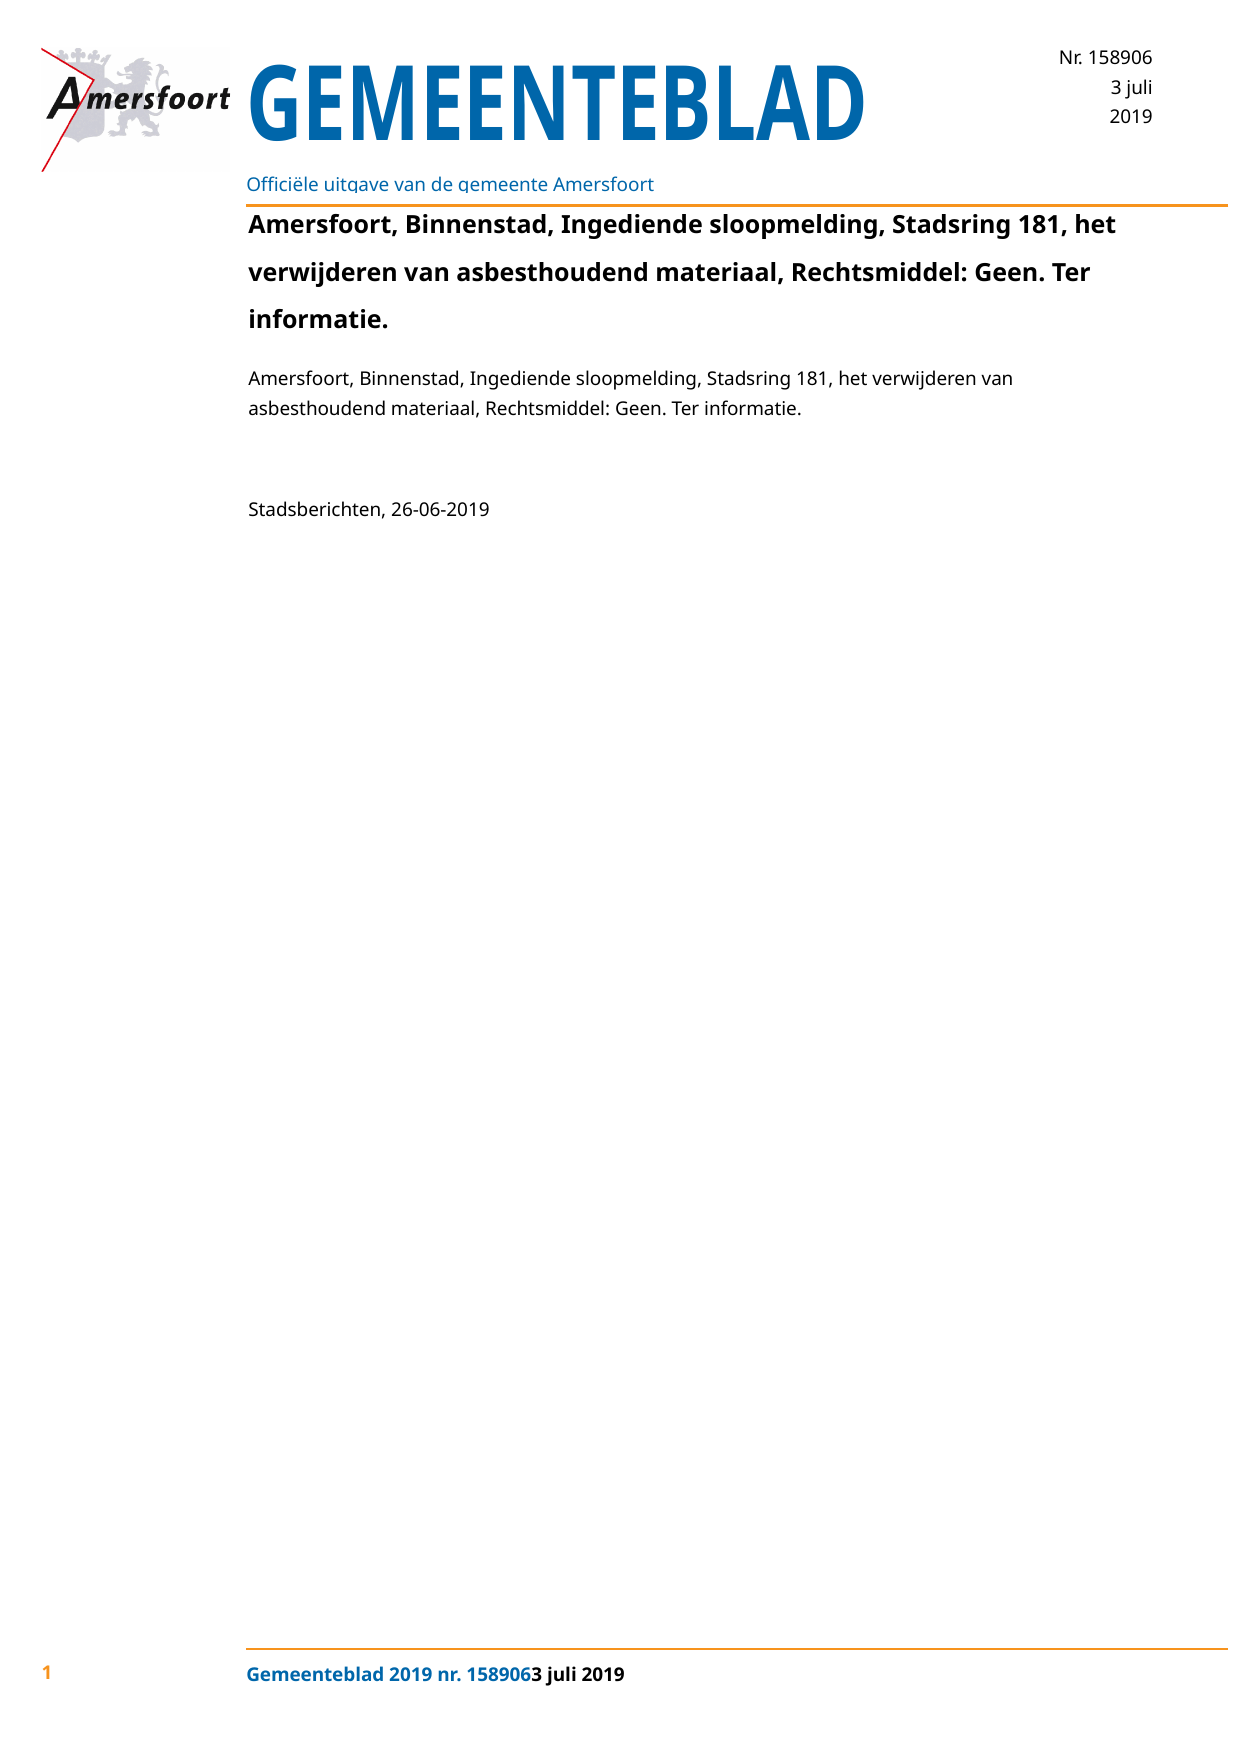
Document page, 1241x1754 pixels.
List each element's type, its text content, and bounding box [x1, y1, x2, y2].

text Stadsberichten, 26-06-2019 [248, 496, 1152, 522]
text Amersfoort, Binnenstad, Ingediende sloopmelding, Stadsring 181, het verwijderen van asbesthoudend materiaal, Rechtsmiddel: Geen. Ter informatie. [248, 366, 1152, 421]
text Amersfoort, Binnenstad, Ingediende sloopmelding, Stadsring 181, het verwijderen van asbesthoudend materiaal, Rechtsmiddel: Geen. Ter informatie. [248, 207, 1152, 336]
picture [41, 47, 231, 172]
